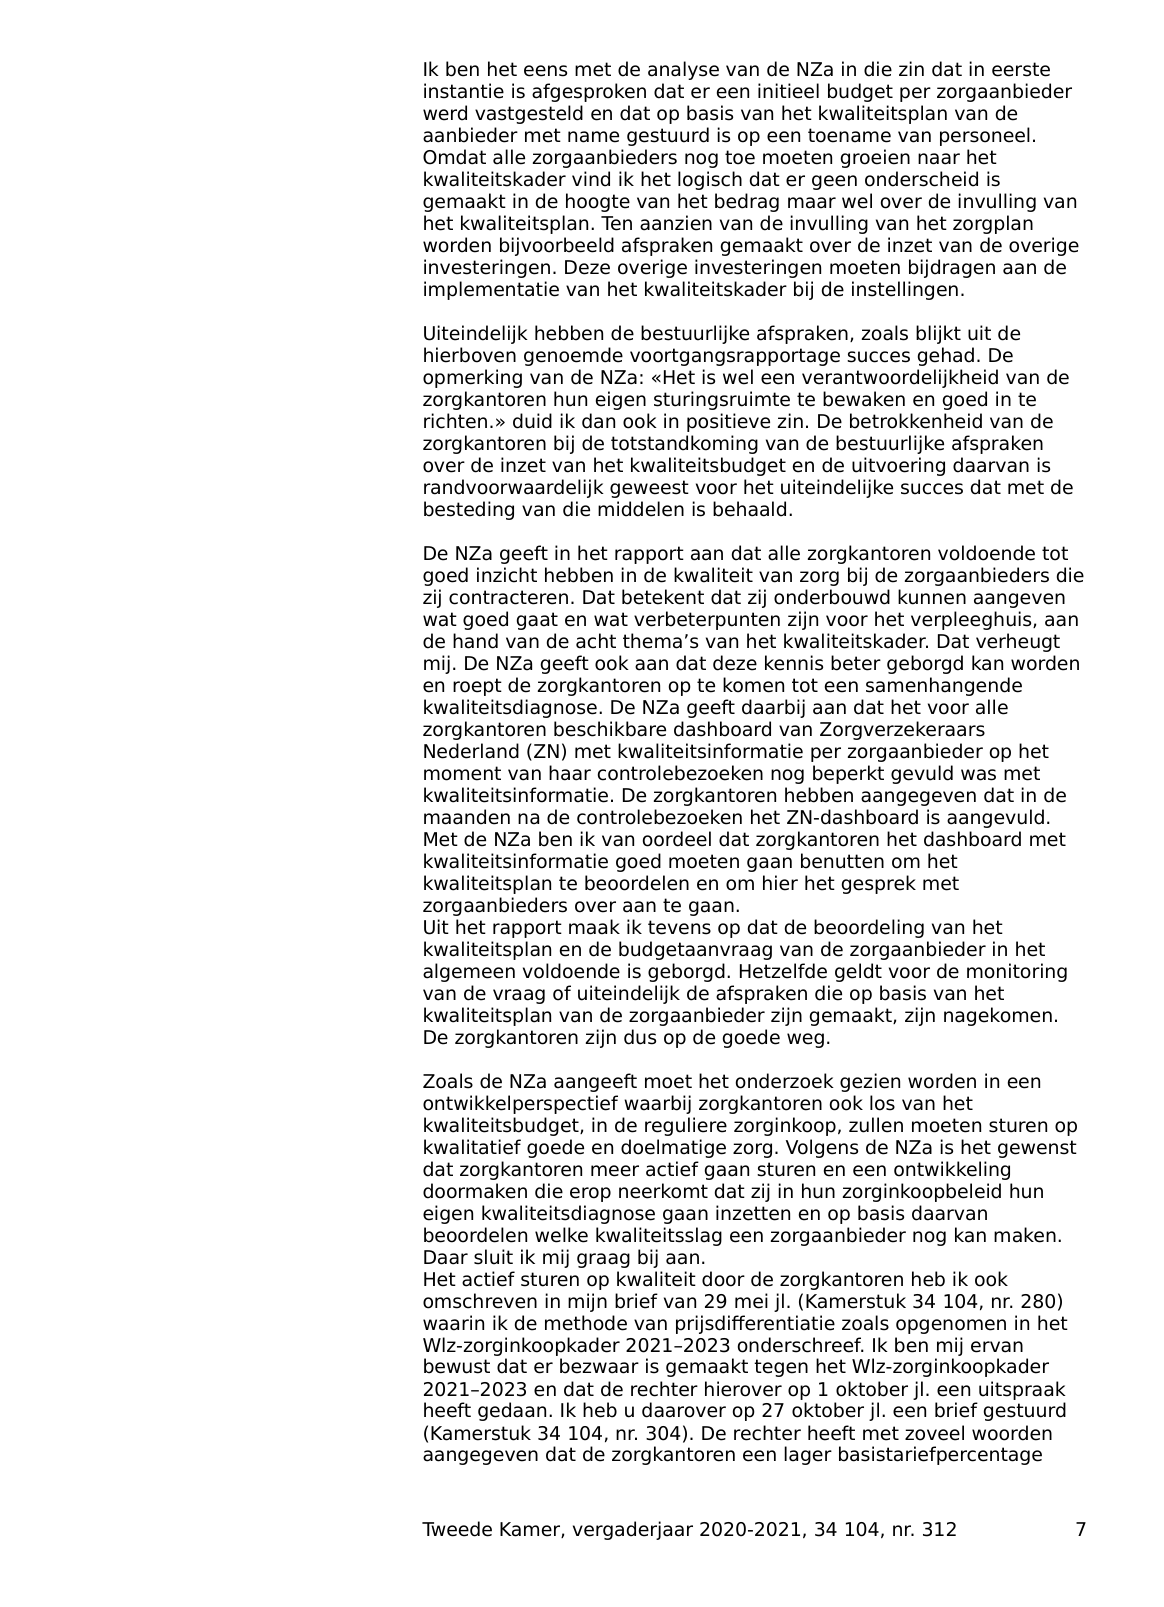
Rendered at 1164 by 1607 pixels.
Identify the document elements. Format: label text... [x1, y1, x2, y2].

text De NZa geeft in het rapport aan dat alle zorgkantoren voldoende tot goed inzicht hebben in de kwaliteit van zorg bij de zorgaanbieders die zij contracteren. Dat betekent dat zij onderbouwd kunnen aangeven wat goed gaat en wat verbeterpunten zijn voor het verpleeghuis, aan de hand van de acht thema’s van het kwaliteitskader. Dat verheugt mij. De NZa geeft ook aan dat deze kennis beter geborgd kan worden en roept de zorgkantoren op te komen tot een samenhangende kwaliteitsdiagnose. De NZa geeft daarbij aan dat het voor alle zorgkantoren beschikbare dashboard van Zorgverzekeraars Nederland (ZN) met kwaliteitsinformatie per zorgaanbieder op het moment van haar controlebezoeken nog beperkt gevuld was met kwaliteitsinformatie. De zorgkantoren hebben aangegeven dat in de maanden na de controlebezoeken het ZN-dashboard is aangevuld. Met de NZa ben ik van oordeel dat zorgkantoren het dashboard met kwaliteitsinformatie goed moeten gaan benutten om het kwaliteitsplan te beoordelen en om hier het gesprek met zorgaanbieders over aan te gaan. [422, 543, 1087, 917]
text Het actief sturen op kwaliteit door de zorgkantoren heb ik ook omschreven in mijn brief van 29 mei jl. (Kamerstuk 34 104, nr. 280) waarin ik de methode van prijsdifferentiatie zoals opgenomen in het Wlz-zorginkoopkader 2021–2023 onderschreef. Ik ben mij ervan bewust dat er bezwaar is gemaakt tegen het Wlz-zorginkoopkader 2021–2023 en dat de rechter hierover op 1 oktober jl. een uitspraak heeft gedaan. Ik heb u daarover op 27 oktober jl. een brief gestuurd (Kamerstuk 34 104, nr. 304). De rechter heeft met zoveel woorden aangegeven dat de zorgkantoren een lager basistariefpercentage [422, 1268, 1087, 1466]
text Zoals de NZa aangeeft moet het onderzoek gezien worden in een ontwikkelperspectief waarbij zorgkantoren ook los van het kwaliteitsbudget, in de reguliere zorginkoop, zullen moeten sturen op kwalitatief goede en doelmatige zorg. Volgens de NZa is het gewenst dat zorgkantoren meer actief gaan sturen en een ontwikkeling doormaken die erop neerkomt dat zij in hun zorginkoopbeleid hun eigen kwaliteitsdiagnose gaan inzetten en op basis daarvan beoordelen welke kwaliteitsslag een zorgaanbieder nog kan maken. Daar sluit ik mij graag bij aan. [422, 1071, 1087, 1268]
text Uiteindelijk hebben de bestuurlijke afspraken, zoals blijkt uit de hierboven genoemde voortgangsrapportage succes gehad. De opmerking van de NZa: «Het is wel een verantwoordelijkheid van de zorgkantoren hun eigen sturingsruimte te bewaken en goed in te richten.» duid ik dan ook in positieve zin. De betrokkenheid van de zorgkantoren bij de totstandkoming van de bestuurlijke afspraken over de inzet van het kwaliteitsbudget en de uitvoering daarvan is randvoorwaardelijk geweest voor het uiteindelijke succes dat met de besteding van die middelen is behaald. [422, 323, 1087, 521]
text Uit het rapport maak ik tevens op dat de beoordeling van het kwaliteitsplan en de budgetaanvraag van de zorgaanbieder in het algemeen voldoende is geborgd. Hetzelfde geldt voor de monitoring van de vraag of uiteindelijk de afspraken die op basis van het kwaliteitsplan van de zorgaanbieder zijn gemaakt, zijn nagekomen. De zorgkantoren zijn dus op de goede weg. [422, 917, 1087, 1048]
text Ik ben het eens met de analyse van de NZa in die zin dat in eerste instantie is afgesproken dat er een initieel budget per zorgaanbieder werd vastgesteld en dat op basis van het kwaliteitsplan van de aanbieder met name gestuurd is op een toename van personeel. Omdat alle zorgaanbieders nog toe moeten groeien naar het kwaliteitskader vind ik het logisch dat er geen onderscheid is gemaakt in de hoogte van het bedrag maar wel over de invulling van het kwaliteitsplan. Ten aanzien van de invulling van het zorgplan worden bijvoorbeeld afspraken gemaakt over de inzet van de overige investeringen. Deze overige investeringen moeten bijdragen aan de implementatie van het kwaliteitskader bij de instellingen. [422, 59, 1087, 301]
